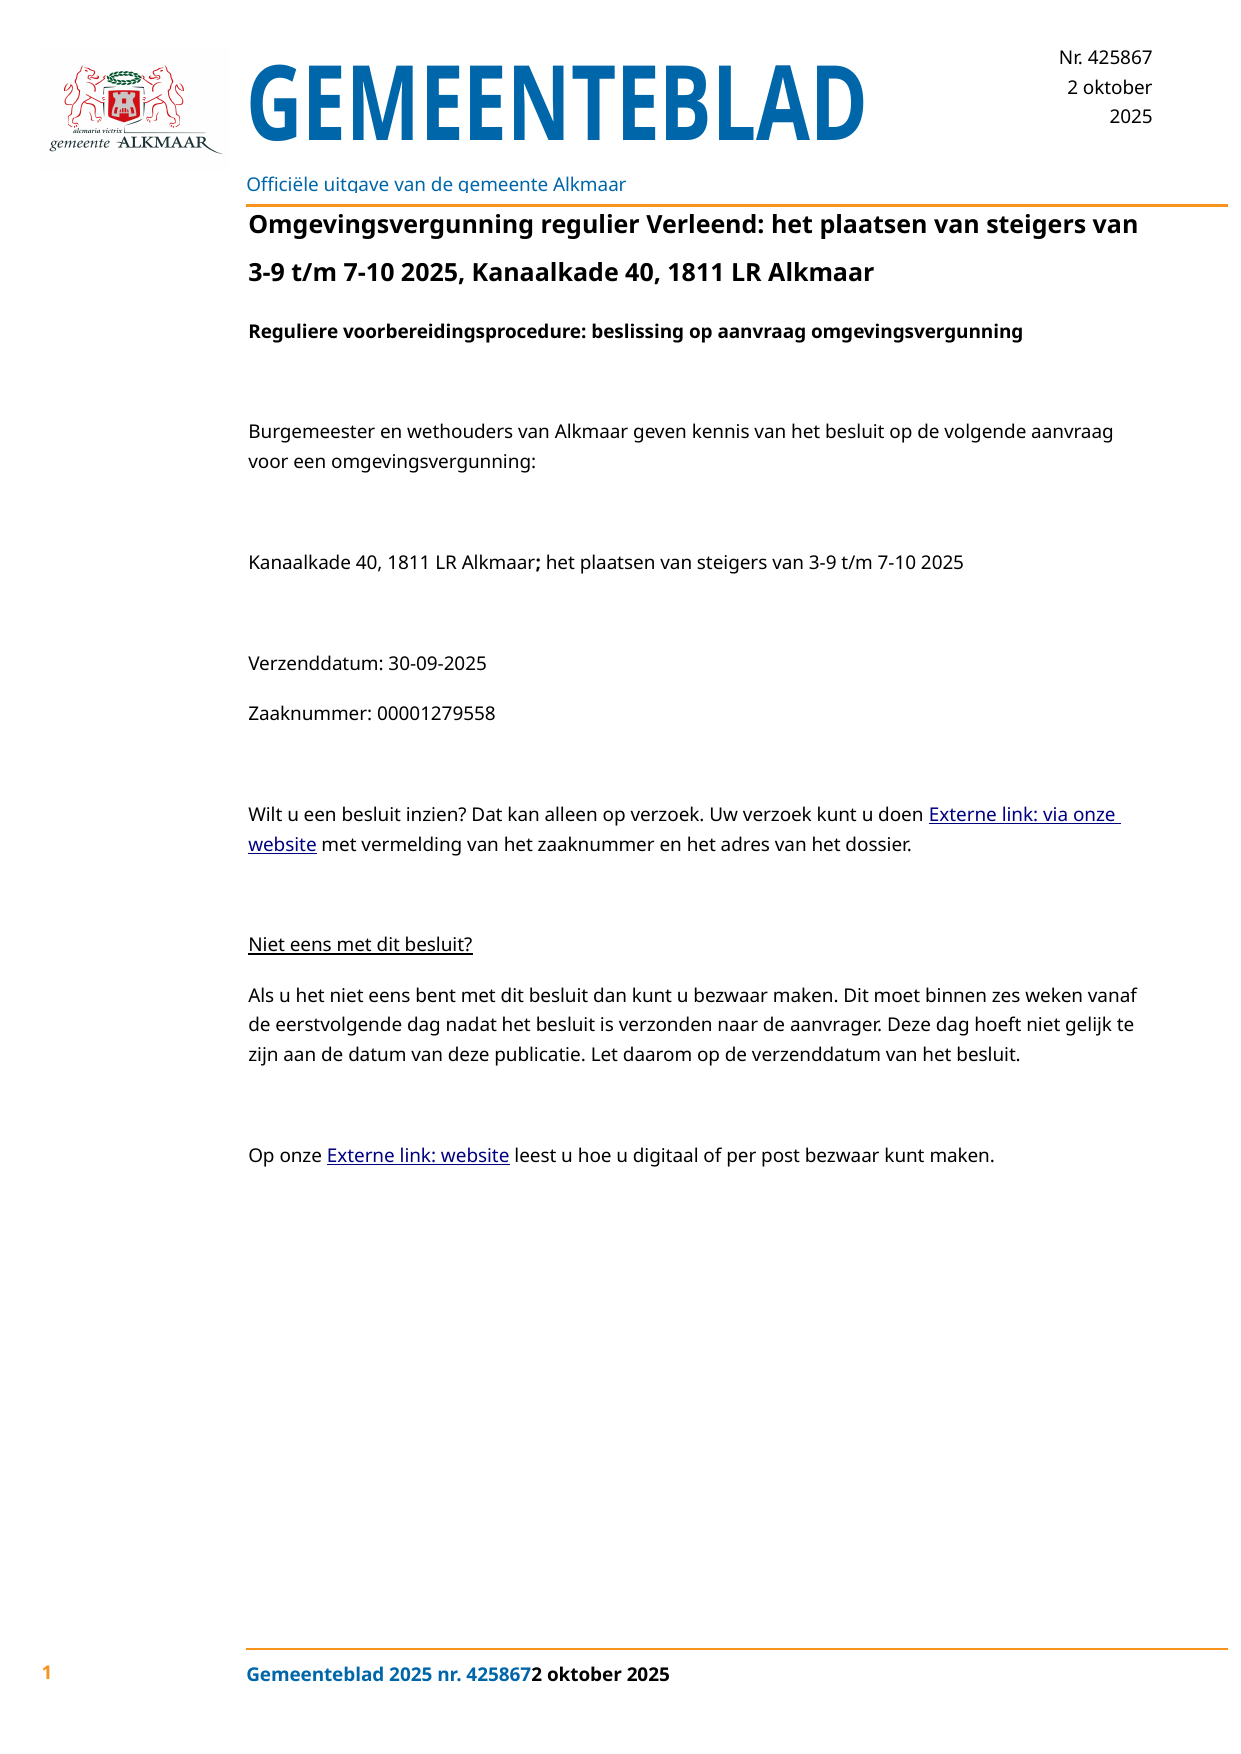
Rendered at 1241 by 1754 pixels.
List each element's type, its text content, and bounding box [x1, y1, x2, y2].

text Burgemeester en wethouders van Alkmaar geven kennis van het besluit op de volgende aanvraag voor een omgevingsvergunning: [248, 419, 1152, 474]
text Verzenddatum: 30-09-2025 [248, 650, 1152, 676]
text Kanaalkade 40, 1811 LR Alkmaar; het plaatsen van steigers van 3-9 t/m 7-10 2025 [248, 549, 1152, 575]
picture [41, 47, 231, 172]
text Wilt u een besluit inzien? Dat kan alleen op verzoek. Uw verzoek kunt u doen Externe link: via onze website met vermelding van het zaaknummer en het adres van het dossier. [248, 801, 1152, 857]
text Op onze Externe link: website leest u hoe u digitaal of per post bezwaar kunt maken. [248, 1142, 1152, 1168]
text Omgevingsvergunning regulier Verleend: het plaatsen van steigers van 3-9 t/m 7-10 2025, Kanaalkade 40, 1811 LR Alkmaar [248, 207, 1152, 288]
text Zaaknummer: 00001279558 [248, 700, 1152, 726]
text Als u het niet eens bent met dit besluit dan kunt u bezwaar maken. Dit moet binnen zes weken vanaf de eerstvolgende dag nadat het besluit is verzonden naar de aanvrager. Deze dag hoeft niet gelijk te zijn aan de datum van deze publicatie. Let daarom op de verzenddatum van het besluit. [248, 982, 1152, 1067]
text Niet eens met dit besluit? [248, 932, 1152, 957]
text Reguliere voorbereidingsprocedure: beslissing op aanvraag omgevingsvergunning [248, 318, 1152, 344]
